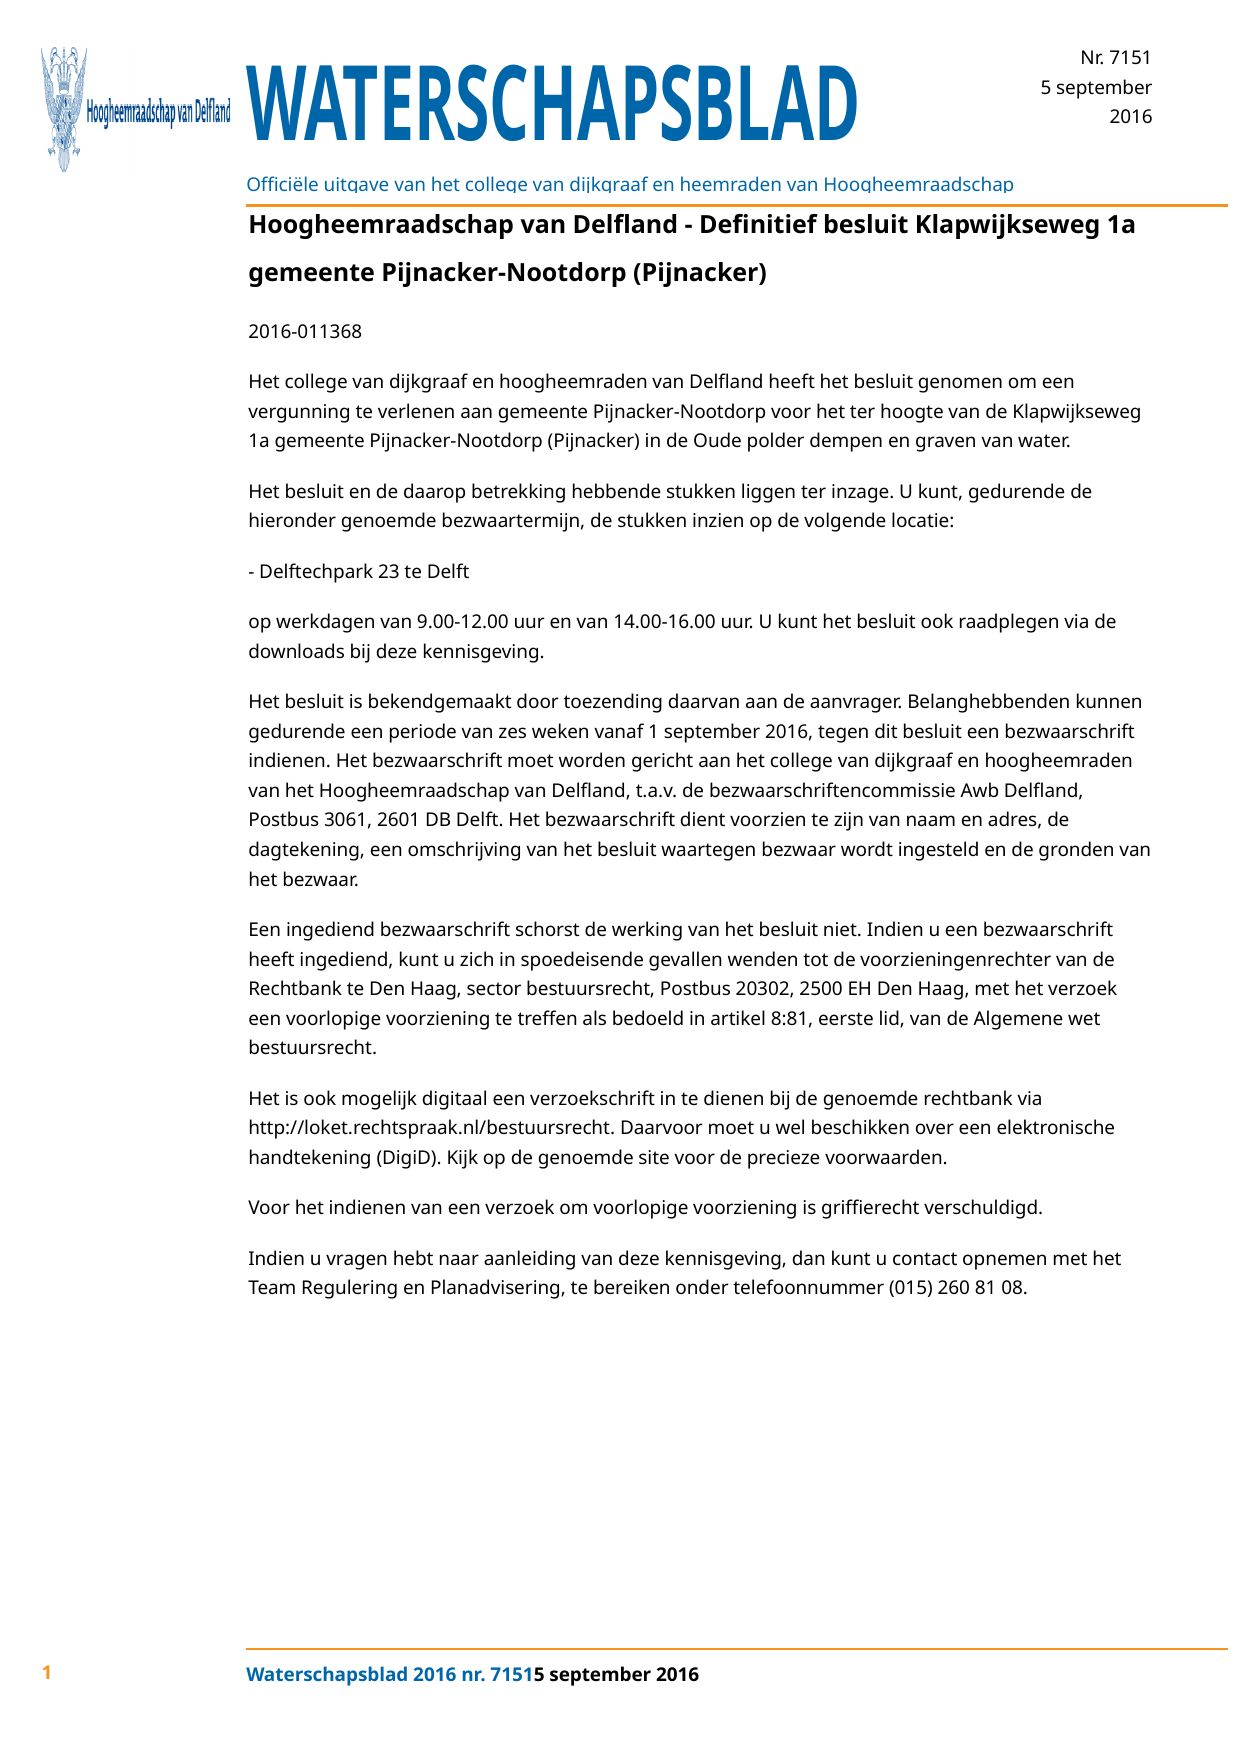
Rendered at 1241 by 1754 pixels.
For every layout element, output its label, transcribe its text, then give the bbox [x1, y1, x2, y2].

text Indien u vragen hebt naar aanleiding van deze kennisgeving, dan kunt u contact opnemen met het Team Regulering en Planadvisering, te bereiken onder telefoonnummer (015) 260 81 08. [248, 1245, 1152, 1300]
text Een ingediend bezwaarschrift schorst de werking van het besluit niet. Indien u een bezwaarschrift heeft ingediend, kunt u zich in spoedeisende gevallen wenden tot de voorzieningenrechter van de Rechtbank te Den Haag, sector bestuursrecht, Postbus 20302, 2500 EH Den Haag, met het verzoek een voorlopige voorziening te treffen als bedoeld in artikel 8:81, eerste lid, van de Algemene wet bestuursrecht. [248, 916, 1152, 1060]
text Het besluit is bekendgemaakt door toezending daarvan aan de aanvrager. Belanghebbenden kunnen gedurende een periode van zes weken vanaf 1 september 2016, tegen dit besluit een bezwaarschrift indienen. Het bezwaarschrift moet worden gericht aan het college van dijkgraaf en hoogheemraden van het Hoogheemraadschap van Delfland, t.a.v. de bezwaarschriftencommissie Awb Delfland, Postbus 3061, 2601 DB Delft. Het bezwaarschrift dient voorzien te zijn van naam en adres, de dagtekening, een omschrijving van het besluit waartegen bezwaar wordt ingesteld en de gronden van het bezwaar. [248, 688, 1152, 892]
text Voor het indienen van een verzoek om voorlopige voorziening is griffierecht verschuldigd. [248, 1194, 1152, 1220]
text 2016-011368 [248, 318, 1152, 344]
text Het besluit en de daarop betrekking hebbende stukken liggen ter inzage. U kunt, gedurende de hieronder genoemde bezwaartermijn, de stukken inzien op de volgende locatie: [248, 478, 1152, 533]
text op werkdagen van 9.00-12.00 uur en van 14.00-16.00 uur. U kunt het besluit ook raadplegen via de downloads bij deze kennisgeving. [248, 608, 1152, 664]
picture [41, 47, 231, 172]
text Het college van dijkgraaf en hoogheemraden van Delfland heeft het besluit genomen om een vergunning te verlenen aan gemeente Pijnacker-Nootdorp voor het ter hoogte van de Klapwijkseweg 1a gemeente Pijnacker-Nootdorp (Pijnacker) in de Oude polder dempen en graven van water. [248, 368, 1152, 453]
text Hoogheemraadschap van Delfland - Definitief besluit Klapwijkseweg 1a gemeente Pijnacker-Nootdorp (Pijnacker) [248, 207, 1152, 288]
text - Delftechpark 23 te Delft [248, 558, 1152, 584]
text Het is ook mogelijk digitaal een verzoekschrift in te dienen bij de genoemde rechtbank via http://loket.rechtspraak.nl/bestuursrecht. Daarvoor moet u wel beschikken over een elektronische handtekening (DigiD). Kijk op de genoemde site voor de precieze voorwaarden. [248, 1085, 1152, 1170]
